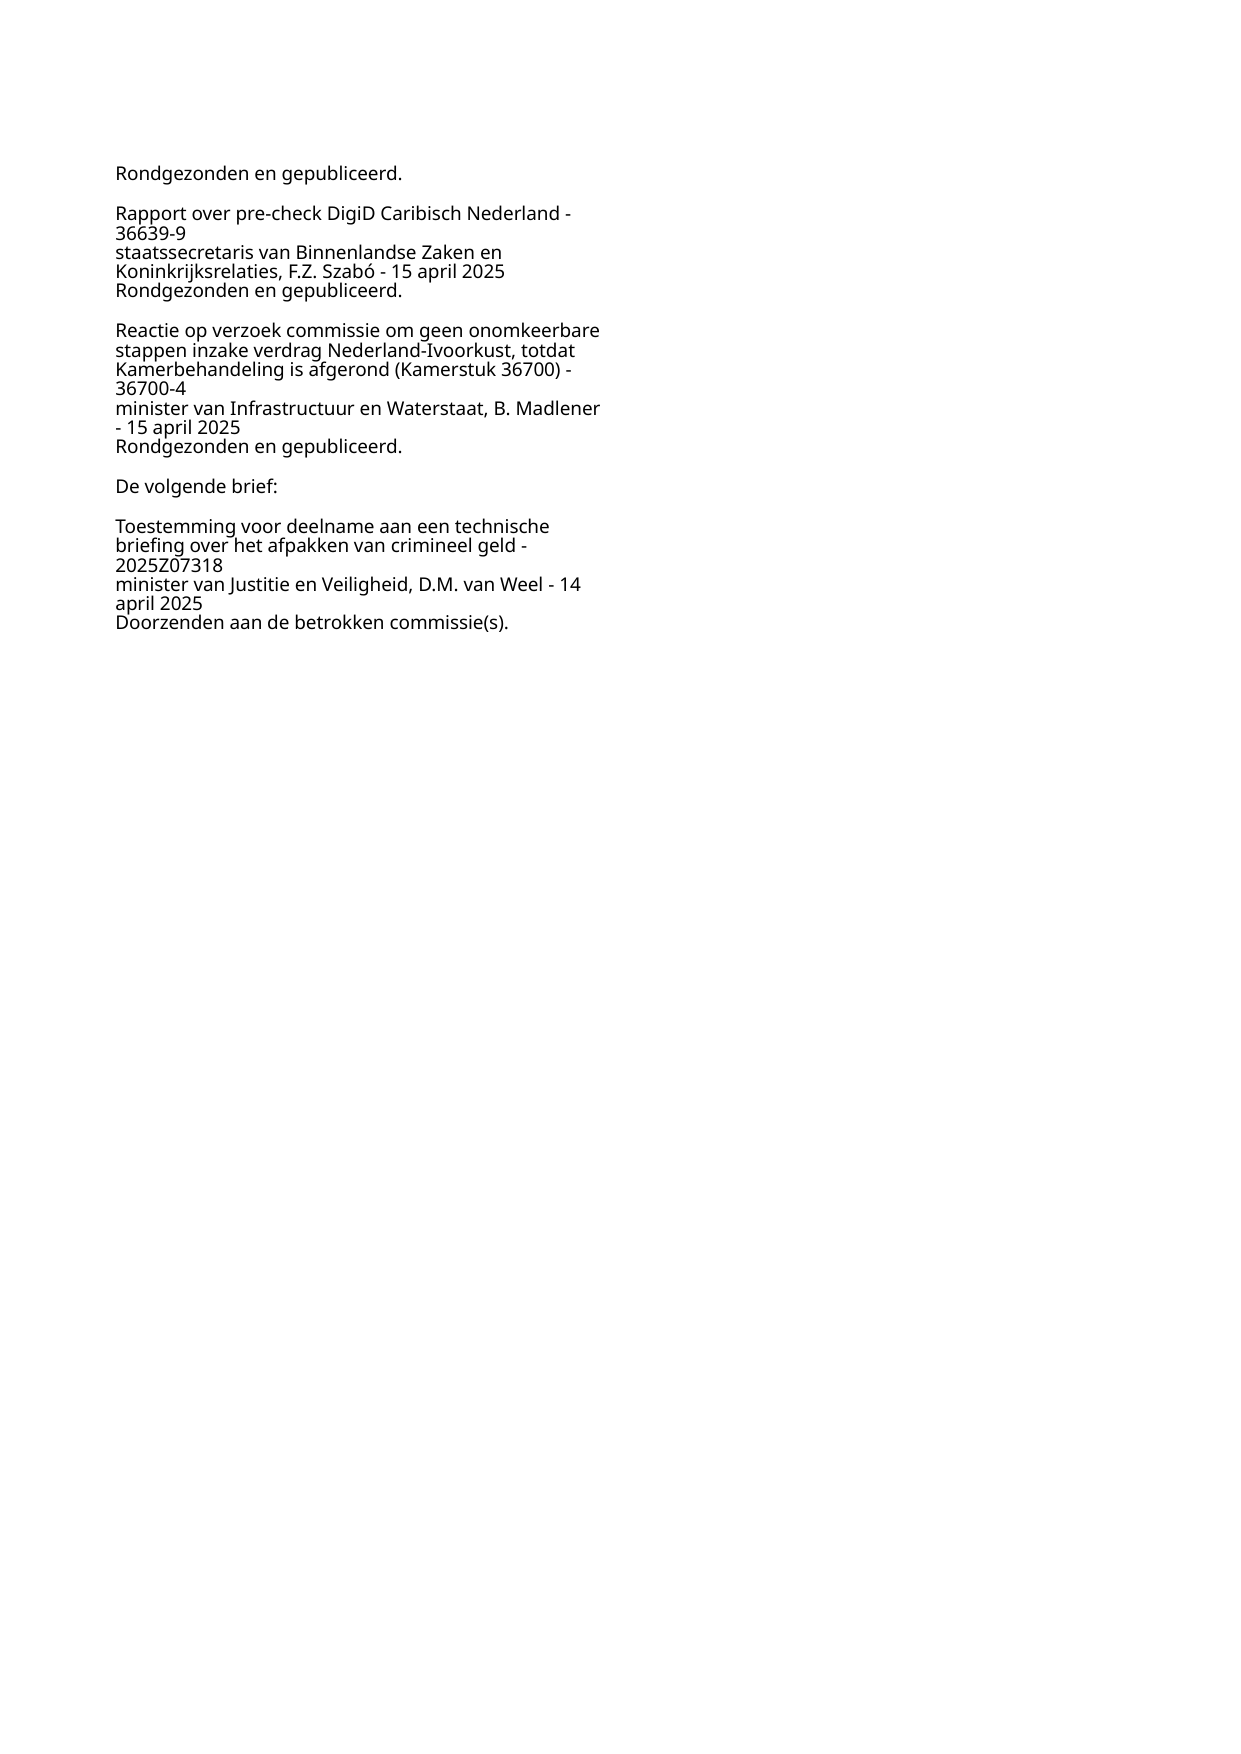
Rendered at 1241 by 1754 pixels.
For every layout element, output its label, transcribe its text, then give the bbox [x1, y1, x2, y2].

text minister van Justitie en Veiligheid, D.M. van Weel - 14 april 2025 [115, 576, 605, 614]
text De volgende brief: [115, 478, 605, 497]
text minister van Infrastructuur en Waterstaat, B. Madlener - 15 april 2025 [115, 399, 605, 438]
text Reactie op verzoek commissie om geen onomkeerbare stappen inzake verdrag Nederland-Ivoorkust, totdat Kamerbehandeling is afgerond (Kamerstuk 36700) - 36700-4 [115, 322, 605, 399]
text Rapport over pre-check DigiD Caribisch Nederland - 36639-9 [115, 205, 605, 244]
text Rondgezonden en gepubliceerd. [115, 438, 605, 457]
text staatssecretaris van Binnenlandse Zaken en Koninkrijksrelaties, F.Z. Szabó - 15 april 2025 [115, 244, 605, 282]
text Rondgezonden en gepubliceerd. [115, 165, 605, 184]
text Rondgezonden en gepubliceerd. [115, 282, 605, 302]
text Toestemming voor deelname aan een technische briefing over het afpakken van crimineel geld - 2025Z07318 [115, 518, 605, 576]
text Doorzenden aan de betrokken commissie(s). [115, 614, 605, 634]
